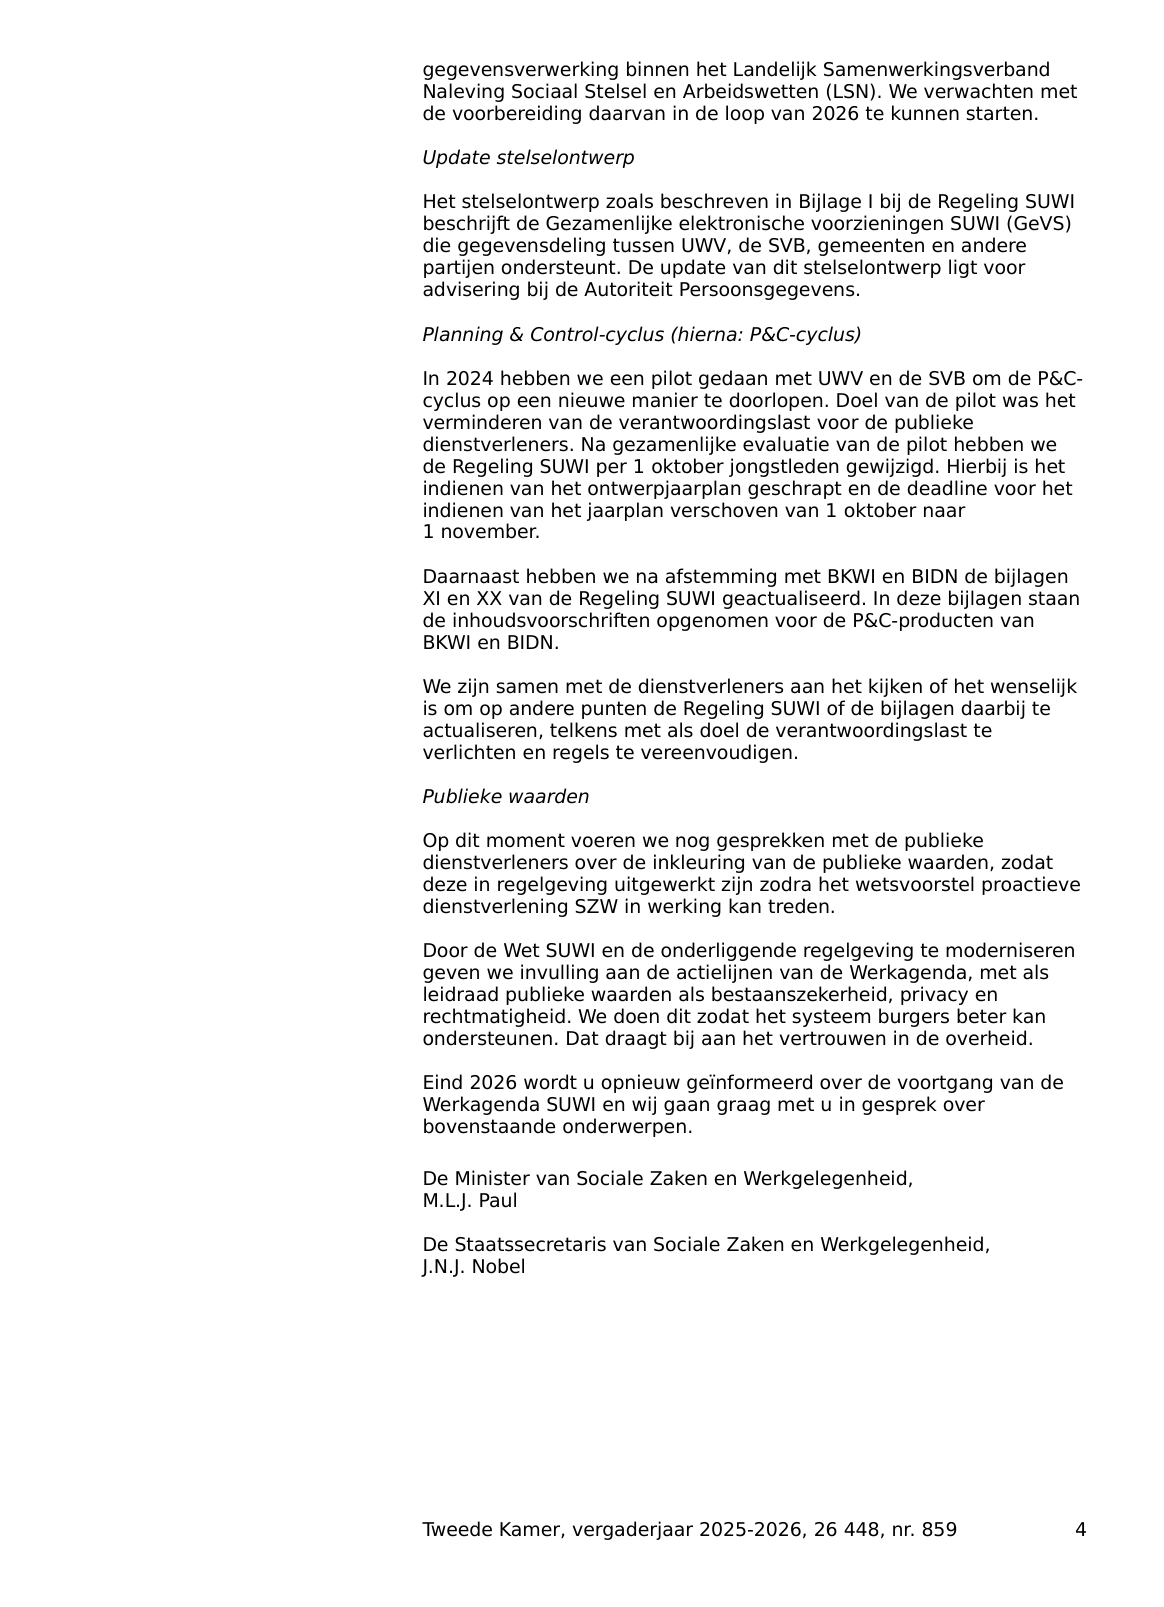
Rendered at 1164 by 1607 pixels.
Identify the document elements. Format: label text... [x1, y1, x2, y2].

subtitle Update stelselontwerp [422, 147, 1087, 169]
text Daarnaast hebben we na afstemming met BKWI en BIDN de bijlagen XI en XX van de Regeling SUWI geactualiseerd. In deze bijlagen staan de inhoudsvoorschriften opgenomen voor de P&C-producten van BKWI en BIDN. [422, 566, 1087, 653]
text Op dit moment voeren we nog gesprekken met de publieke dienstverleners over de inkleuring van de publieke waarden, zodat deze in regelgeving uitgewerkt zijn zodra het wetsvoorstel proactieve dienstverlening SZW in werking kan treden. [422, 830, 1087, 918]
subtitle Planning & Control-cyclus (hierna: P&C-cyclus) [422, 323, 1087, 345]
text Het stelselontwerp zoals beschreven in Bijlage I bij de Regeling SUWI beschrijft de Gezamenlijke elektronische voorzieningen SUWI (GeVS) die gegevensdeling tussen UWV, de SVB, gemeenten en andere partijen ondersteunt. De update van dit stelselontwerp ligt voor advisering bij de Autoriteit Persoonsgegevens. [422, 191, 1087, 301]
text We zijn samen met de dienstverleners aan het kijken of het wenselijk is om op andere punten de Regeling SUWI of de bijlagen daarbij te actualiseren, telkens met als doel de verantwoordingslast te verlichten en regels te vereenvoudigen. [422, 676, 1087, 764]
subtitle Publieke waarden [422, 786, 1087, 808]
text De Staatssecretaris van Sociale Zaken en Werkgelegenheid, J.N.J. Nobel [422, 1234, 1087, 1278]
text Eind 2026 wordt u opnieuw geïnformeerd over de voortgang van de Werkagenda SUWI en wij gaan graag met u in gesprek over bovenstaande onderwerpen. [422, 1072, 1087, 1138]
text In 2024 hebben we een pilot gedaan met UWV en de SVB om de P&C-cyclus op een nieuwe manier te doorlopen. Doel van de pilot was het verminderen van de verantwoordingslast voor de publieke dienstverleners. Na gezamenlijke evaluatie van de pilot hebben we de Regeling SUWI per 1 oktober jongstleden gewijzigd. Hierbij is het indienen van het ontwerpjaarplan geschrapt en de deadline voor het indienen van het jaarplan verschoven van 1 oktober naar 1 november. [422, 368, 1087, 543]
text Door de Wet SUWI en de onderliggende regelgeving te moderniseren geven we invulling aan de actielijnen van de Werkagenda, met als leidraad publieke waarden als bestaanszekerheid, privacy en rechtmatigheid. We doen dit zodat het systeem burgers beter kan ondersteunen. Dat draagt bij aan het vertrouwen in de overheid. [422, 940, 1087, 1050]
text De Minister van Sociale Zaken en Werkgelegenheid, M.L.J. Paul [422, 1168, 1087, 1212]
text gegevensverwerking binnen het Landelijk Samenwerkingsverband Naleving Sociaal Stelsel en Arbeidswetten (LSN). We verwachten met de voorbereiding daarvan in de loop van 2026 te kunnen starten. [422, 59, 1087, 125]
